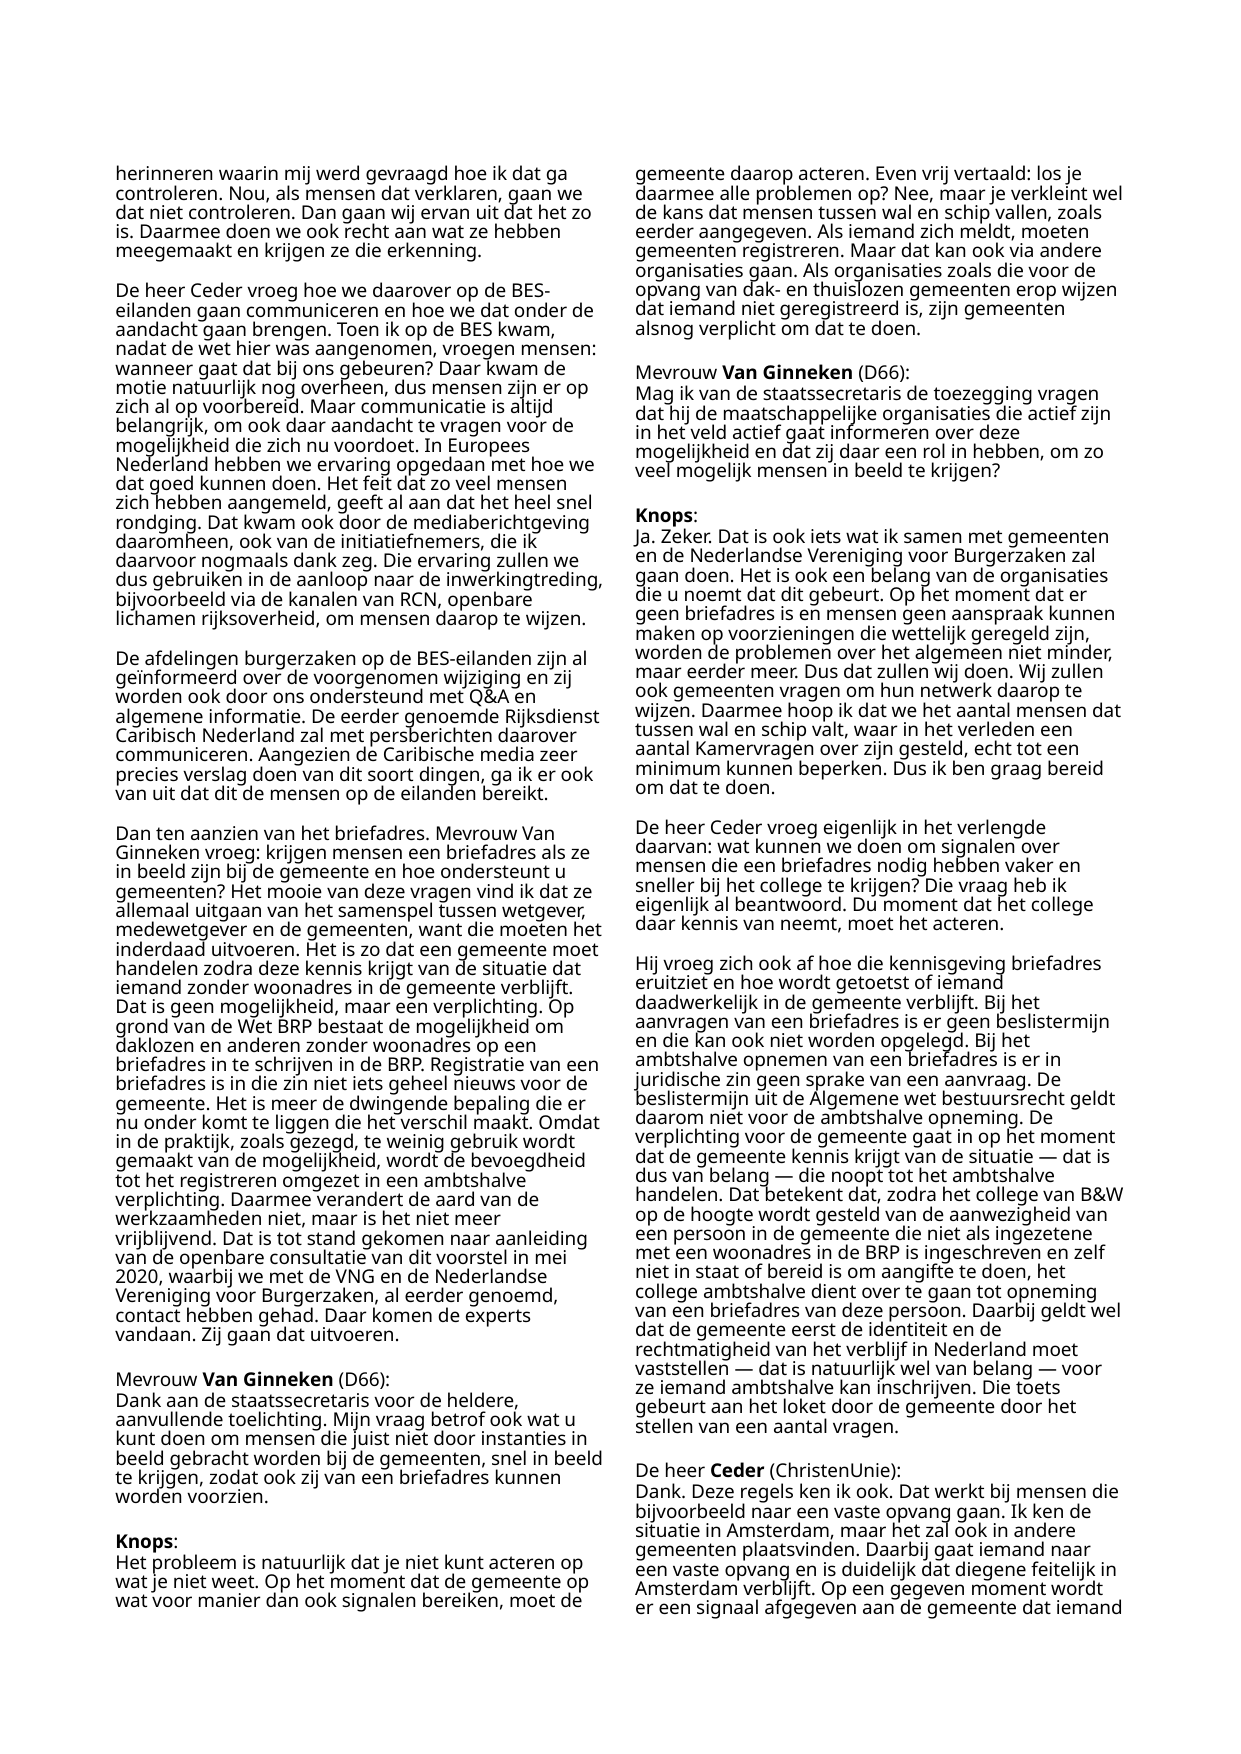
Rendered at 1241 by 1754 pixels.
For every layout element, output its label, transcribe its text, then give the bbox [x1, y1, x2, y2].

text De heer Ceder (ChristenUnie): [635, 1458, 1125, 1483]
text Hij vroeg zich ook af hoe die kennisgeving briefadres eruitziet en hoe wordt getoetst of iemand daadwerkelijk in de gemeente verblijft. Bij het aanvragen van een briefadres is er geen beslistermijn en die kan ook niet worden opgelegd. Bij het ambtshalve opnemen van een briefadres is er in juridische zin geen sprake van een aanvraag. De beslistermijn uit de Algemene wet bestuursrecht geldt daarom niet voor de ambtshalve opneming. De verplichting voor de gemeente gaat in op het moment dat de gemeente kennis krijgt van de situatie — dat is dus van belang — die noopt tot het ambtshalve handelen. Dat betekent dat, zodra het college van B&W op de hoogte wordt gesteld van de aanwezigheid van een persoon in de gemeente die niet als ingezetene met een woonadres in de BRP is ingeschreven en zelf niet in staat of bereid is om aangifte te doen, het college ambtshalve dient over te gaan tot opneming van een briefadres van deze persoon. Daarbij geldt wel dat de gemeente eerst de identiteit en de rechtmatigheid van het verblijf in Nederland moet vaststellen — dat is natuurlijk wel van belang — voor ze iemand ambtshalve kan inschrijven. Die toets gebeurt aan het loket door de gemeente door het stellen van een aantal vragen. [635, 955, 1125, 1437]
text Mevrouw Van Ginneken (D66): [115, 1366, 605, 1392]
text Dan ten aanzien van het briefadres. Mevrouw Van Ginneken vroeg: krijgen mensen een briefadres als ze in beeld zijn bij de gemeente en hoe ondersteunt u gemeenten? Het mooie van deze vragen vind ik dat ze allemaal uitgaan van het samenspel tussen wetgever, medewetgever en de gemeenten, want die moeten het inderdaad uitvoeren. Het is zo dat een gemeente moet handelen zodra deze kennis krijgt van de situatie dat iemand zonder woonadres in de gemeente verblijft. Dat is geen mogelijkheid, maar een verplichting. Op grond van de Wet BRP bestaat de mogelijkheid om daklozen en anderen zonder woonadres op een briefadres in te schrijven in de BRP. Registratie van een briefadres is in die zin niet iets geheel nieuws voor de gemeente. Het is meer de dwingende bepaling die er nu onder komt te liggen die het verschil maakt. Omdat in de praktijk, zoals gezegd, te weinig gebruik wordt gemaakt van de mogelijkheid, wordt de bevoegdheid tot het registreren omgezet in een ambtshalve verplichting. Daarmee verandert de aard van de werkzaamheden niet, maar is het niet meer vrijblijvend. Dat is tot stand gekomen naar aanleiding van de openbare consultatie van dit voorstel in mei 2020, waarbij we met de VNG en de Nederlandse Vereniging voor Burgerzaken, al eerder genoemd, contact hebben gehad. Daar komen de experts vandaan. Zij gaan dat uitvoeren. [115, 825, 605, 1345]
text Mag ik van de staatssecretaris de toezegging vragen dat hij de maatschappelijke organisaties die actief zijn in het veld actief gaat informeren over deze mogelijkheid en dat zij daar een rol in hebben, om zo veel mogelijk mensen in beeld te krijgen? [635, 385, 1125, 482]
text Dank. Deze regels ken ik ook. Dat werkt bij mensen die bijvoorbeeld naar een vaste opvang gaan. Ik ken de situatie in Amsterdam, maar het zal ook in andere gemeenten plaatsvinden. Daarbij gaat iemand naar een vaste opvang en is duidelijk dat diegene feitelijk in Amsterdam verblijft. Op een gegeven moment wordt er een signaal afgegeven aan de gemeente dat iemand [635, 1483, 1125, 1618]
text Het probleem is natuurlijk dat je niet kunt acteren op wat je niet weet. Op het moment dat de gemeente op wat voor manier dan ook signalen bereiken, moet de [115, 1554, 605, 1612]
text herinneren waarin mij werd gevraagd hoe ik dat ga controleren. Nou, als mensen dat verklaren, gaan we dat niet controleren. Dan gaan wij ervan uit dat het zo is. Daarmee doen we ook recht aan wat ze hebben meegemaakt en krijgen ze die erkenning. [115, 165, 605, 262]
text Mevrouw Van Ginneken (D66): [635, 359, 1125, 385]
text De heer Ceder vroeg eigenlijk in het verlengde daarvan: wat kunnen we doen om signalen over mensen die een briefadres nodig hebben vaker en sneller bij het college te krijgen? Die vraag heb ik eigenlijk al beantwoord. Du moment dat het college daar kennis van neemt, moet het acteren. [635, 819, 1125, 934]
text Knops: [115, 1528, 605, 1554]
text De heer Ceder vroeg hoe we daarover op de BES-eilanden gaan communiceren en hoe we dat onder de aandacht gaan brengen. Toen ik op de BES kwam, nadat de wet hier was aangenomen, vroegen mensen: wanneer gaat dat bij ons gebeuren? Daar kwam de motie natuurlijk nog overheen, dus mensen zijn er op zich al op voorbereid. Maar communicatie is altijd belangrijk, om ook daar aandacht te vragen voor de mogelijkheid die zich nu voordoet. In Europees Nederland hebben we ervaring opgedaan met hoe we dat goed kunnen doen. Het feit dat zo veel mensen zich hebben aangemeld, geeft al aan dat het heel snel rondging. Dat kwam ook door de mediaberichtgeving daaromheen, ook van de initiatiefnemers, die ik daarvoor nogmaals dank zeg. Die ervaring zullen we dus gebruiken in de aanloop naar de inwerkingtreding, bijvoorbeeld via de kanalen van RCN, openbare lichamen rijksoverheid, om mensen daarop te wijzen. [115, 282, 605, 629]
text gemeente daarop acteren. Even vrij vertaald: los je daarmee alle problemen op? Nee, maar je verkleint wel de kans dat mensen tussen wal en schip vallen, zoals eerder aangegeven. Als iemand zich meldt, moeten gemeenten registreren. Maar dat kan ook via andere organisaties gaan. Als organisaties zoals die voor de opvang van dak- en thuislozen gemeenten erop wijzen dat iemand niet geregistreerd is, zijn gemeenten alsnog verplicht om dat te doen. [635, 165, 1125, 339]
text Ja. Zeker. Dat is ook iets wat ik samen met gemeenten en de Nederlandse Vereniging voor Burgerzaken zal gaan doen. Het is ook een belang van de organisaties die u noemt dat dit gebeurt. Op het moment dat er geen briefadres is en mensen geen aanspraak kunnen maken op voorzieningen die wettelijk geregeld zijn, worden de problemen over het algemeen niet minder, maar eerder meer. Dus dat zullen wij doen. Wij zullen ook gemeenten vragen om hun netwerk daarop te wijzen. Daarmee hoop ik dat we het aantal mensen dat tussen wal en schip valt, waar in het verleden een aantal Kamervragen over zijn gesteld, echt tot een minimum kunnen beperken. Dus ik ben graag bereid om dat te doen. [635, 528, 1125, 798]
text Dank aan de staatssecretaris voor de heldere, aanvullende toelichting. Mijn vraag betrof ook wat u kunt doen om mensen die juist niet door instanties in beeld gebracht worden bij de gemeenten, snel in beeld te krijgen, zodat ook zij van een briefadres kunnen worden voorzien. [115, 1392, 605, 1507]
text De afdelingen burgerzaken op de BES-eilanden zijn al geïnformeerd over de voorgenomen wijziging en zij worden ook door ons ondersteund met Q&A en algemene informatie. De eerder genoemde Rijksdienst Caribisch Nederland zal met persberichten daarover communiceren. Aangezien de Caribische media zeer precies verslag doen van dit soort dingen, ga ik er ook van uit dat dit de mensen op de eilanden bereikt. [115, 650, 605, 804]
text Knops: [635, 502, 1125, 528]
